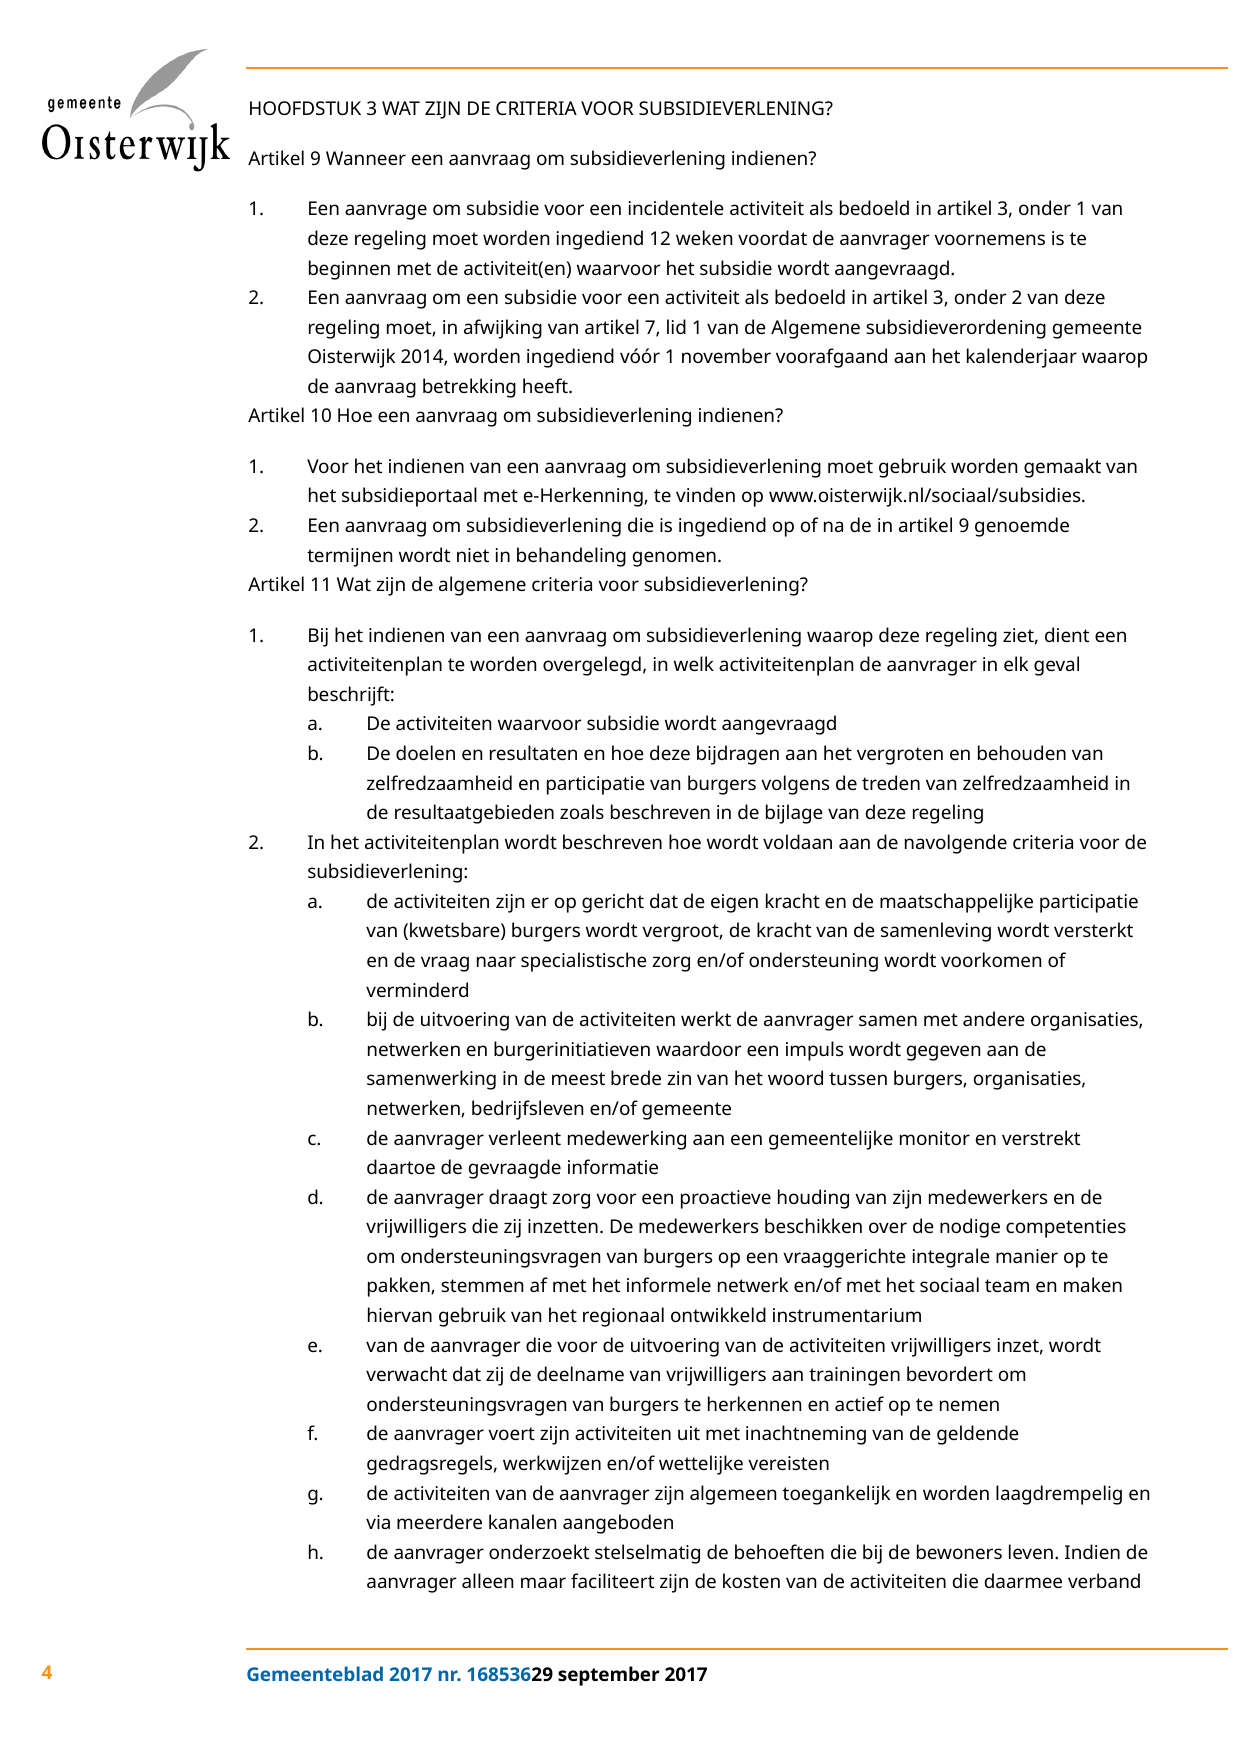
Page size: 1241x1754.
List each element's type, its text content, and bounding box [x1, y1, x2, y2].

text HOOFDSTUK 3 WAT ZIJN DE CRITERIA VOOR SUBSIDIEVERLENING? [248, 95, 1152, 121]
list de activiteiten zijn er op gericht dat de eigen kracht en de maatschappelijke participatie van (kwetsbare) burgers wordt vergroot, de kracht van de samenleving wordt versterkt en de vraag naar specialistische zorg en/of ondersteuning wordt voorkomen of verminderd [307, 888, 1152, 1003]
list Voor het indienen van een aanvraag om subsidieverlening moet gebruik worden gemaakt van het subsidieportaal met e-Herkenning, te vinden op www.oisterwijk.nl/sociaal/subsidies. [248, 453, 1152, 508]
list De doelen en resultaten en hoe deze bijdragen aan het vergroten en behouden van zelfredzaamheid en participatie van burgers volgens de treden van zelfredzaamheid in de resultaatgebieden zoals beschreven in de bijlage van deze regeling [307, 740, 1152, 825]
text Artikel 11 Wat zijn de algemene criteria voor subsidieverlening? [248, 571, 1152, 597]
picture [41, 47, 231, 172]
list In het activiteitenplan wordt beschreven hoe wordt voldaan aan de navolgende criteria voor de subsidieverlening: [248, 829, 1152, 884]
list van de aanvrager die voor de uitvoering van de activiteiten vrijwilligers inzet, wordt verwacht dat zij de deelname van vrijwilligers aan trainingen bevordert om ondersteuningsvragen van burgers te herkennen en actief op te nemen [307, 1332, 1152, 1417]
list de aanvrager verleent medewerking aan een gemeentelijke monitor en verstrekt daartoe de gevraagde informatie [307, 1125, 1152, 1180]
list Een aanvraag om subsidieverlening die is ingediend op of na de in artikel 9 genoemde termijnen wordt niet in behandeling genomen. [248, 512, 1152, 568]
list de aanvrager draagt zorg voor een proactieve houding van zijn medewerkers en de vrijwilligers die zij inzetten. De medewerkers beschikken over de nodige competenties om ondersteuningsvragen van burgers op een vraaggerichte integrale manier op te pakken, stemmen af met het informele netwerk en/of met het sociaal team en maken hiervan gebruik van het regionaal ontwikkeld instrumentarium [307, 1184, 1152, 1328]
list de aanvrager onderzoekt stelselmatig de behoeften die bij de bewoners leven. Indien de aanvrager alleen maar faciliteert zijn de kosten van de activiteiten die daarmee verband [307, 1539, 1152, 1594]
list Bij het indienen van een aanvraag om subsidieverlening waarop deze regeling ziet, dient een activiteitenplan te worden overgelegd, in welk activiteitenplan de aanvrager in elk geval beschrijft: [248, 622, 1152, 707]
list Een aanvraag om een subsidie voor een activiteit als bedoeld in artikel 3, onder 2 van deze regeling moet, in afwijking van artikel 7, lid 1 van de Algemene subsidieverordening gemeente Oisterwijk 2014, worden ingediend vóór 1 november voorafgaand aan het kalenderjaar waarop de aanvraag betrekking heeft. [248, 284, 1152, 399]
list de aanvrager voert zijn activiteiten uit met inachtneming van de geldende gedragsregels, werkwijzen en/of wettelijke vereisten [307, 1421, 1152, 1476]
list bij de uitvoering van de activiteiten werkt de aanvrager samen met andere organisaties, netwerken en burgerinitiatieven waardoor een impuls wordt gegeven aan de samenwerking in de meest brede zin van het woord tussen burgers, organisaties, netwerken, bedrijfsleven en/of gemeente [307, 1006, 1152, 1121]
text Artikel 10 Hoe een aanvraag om subsidieverlening indienen? [248, 403, 1152, 428]
list De activiteiten waarvoor subsidie wordt aangevraagd [307, 711, 1152, 736]
list de activiteiten van de aanvrager zijn algemeen toegankelijk en worden laagdrempelig en via meerdere kanalen aangeboden [307, 1480, 1152, 1535]
text Artikel 9 Wanneer een aanvraag om subsidieverlening indienen? [248, 145, 1152, 171]
list Een aanvrage om subsidie voor een incidentele activiteit als bedoeld in artikel 3, onder 1 van deze regeling moet worden ingediend 12 weken voordat de aanvrager voornemens is te beginnen met de activiteit(en) waarvoor het subsidie wordt aangevraagd. [248, 196, 1152, 281]
